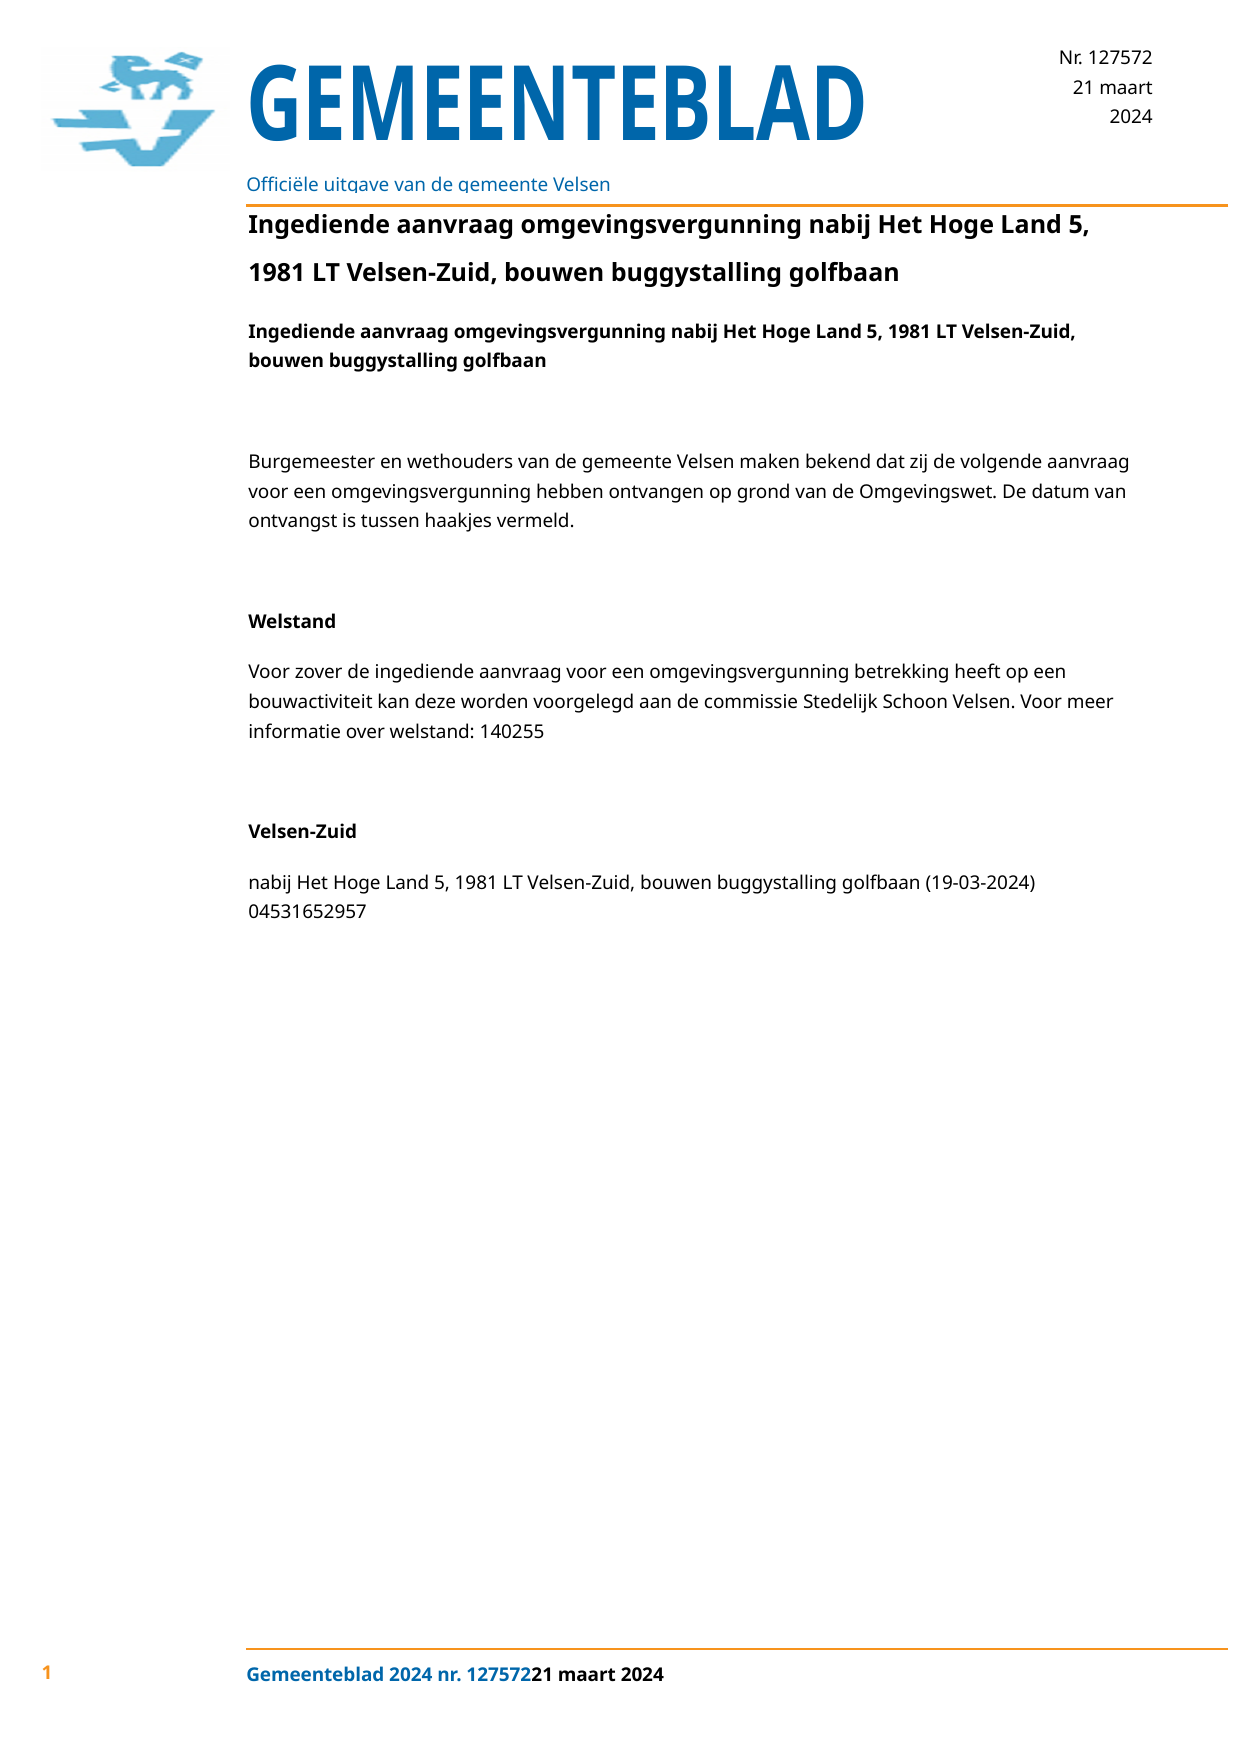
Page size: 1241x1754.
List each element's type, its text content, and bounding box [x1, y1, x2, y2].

text Welstand [248, 608, 1152, 634]
text nabij Het Hoge Land 5, 1981 LT Velsen-Zuid, bouwen buggystalling golfbaan (19-03-2024) 04531652957 [248, 869, 1152, 924]
text Ingediende aanvraag omgevingsvergunning nabij Het Hoge Land 5, 1981 LT Velsen-Zuid, bouwen buggystalling golfbaan [248, 318, 1152, 373]
text Velsen-Zuid [248, 819, 1152, 844]
text Burgemeester en wethouders van de gemeente Velsen maken bekend dat zij de volgende aanvraag voor een omgevingsvergunning hebben ontvangen op grond van de Omgevingswet. De datum van ontvangst is tussen haakjes vermeld. [248, 448, 1152, 533]
text Voor zover de ingediende aanvraag voor een omgevingsvergunning betrekking heeft op een bouwactiviteit kan deze worden voorgelegd aan de commissie Stedelijk Schoon Velsen. Voor meer informatie over welstand: 140255 [248, 659, 1152, 744]
picture [41, 47, 231, 172]
text Ingediende aanvraag omgevingsvergunning nabij Het Hoge Land 5, 1981 LT Velsen-Zuid, bouwen buggystalling golfbaan [248, 207, 1152, 288]
